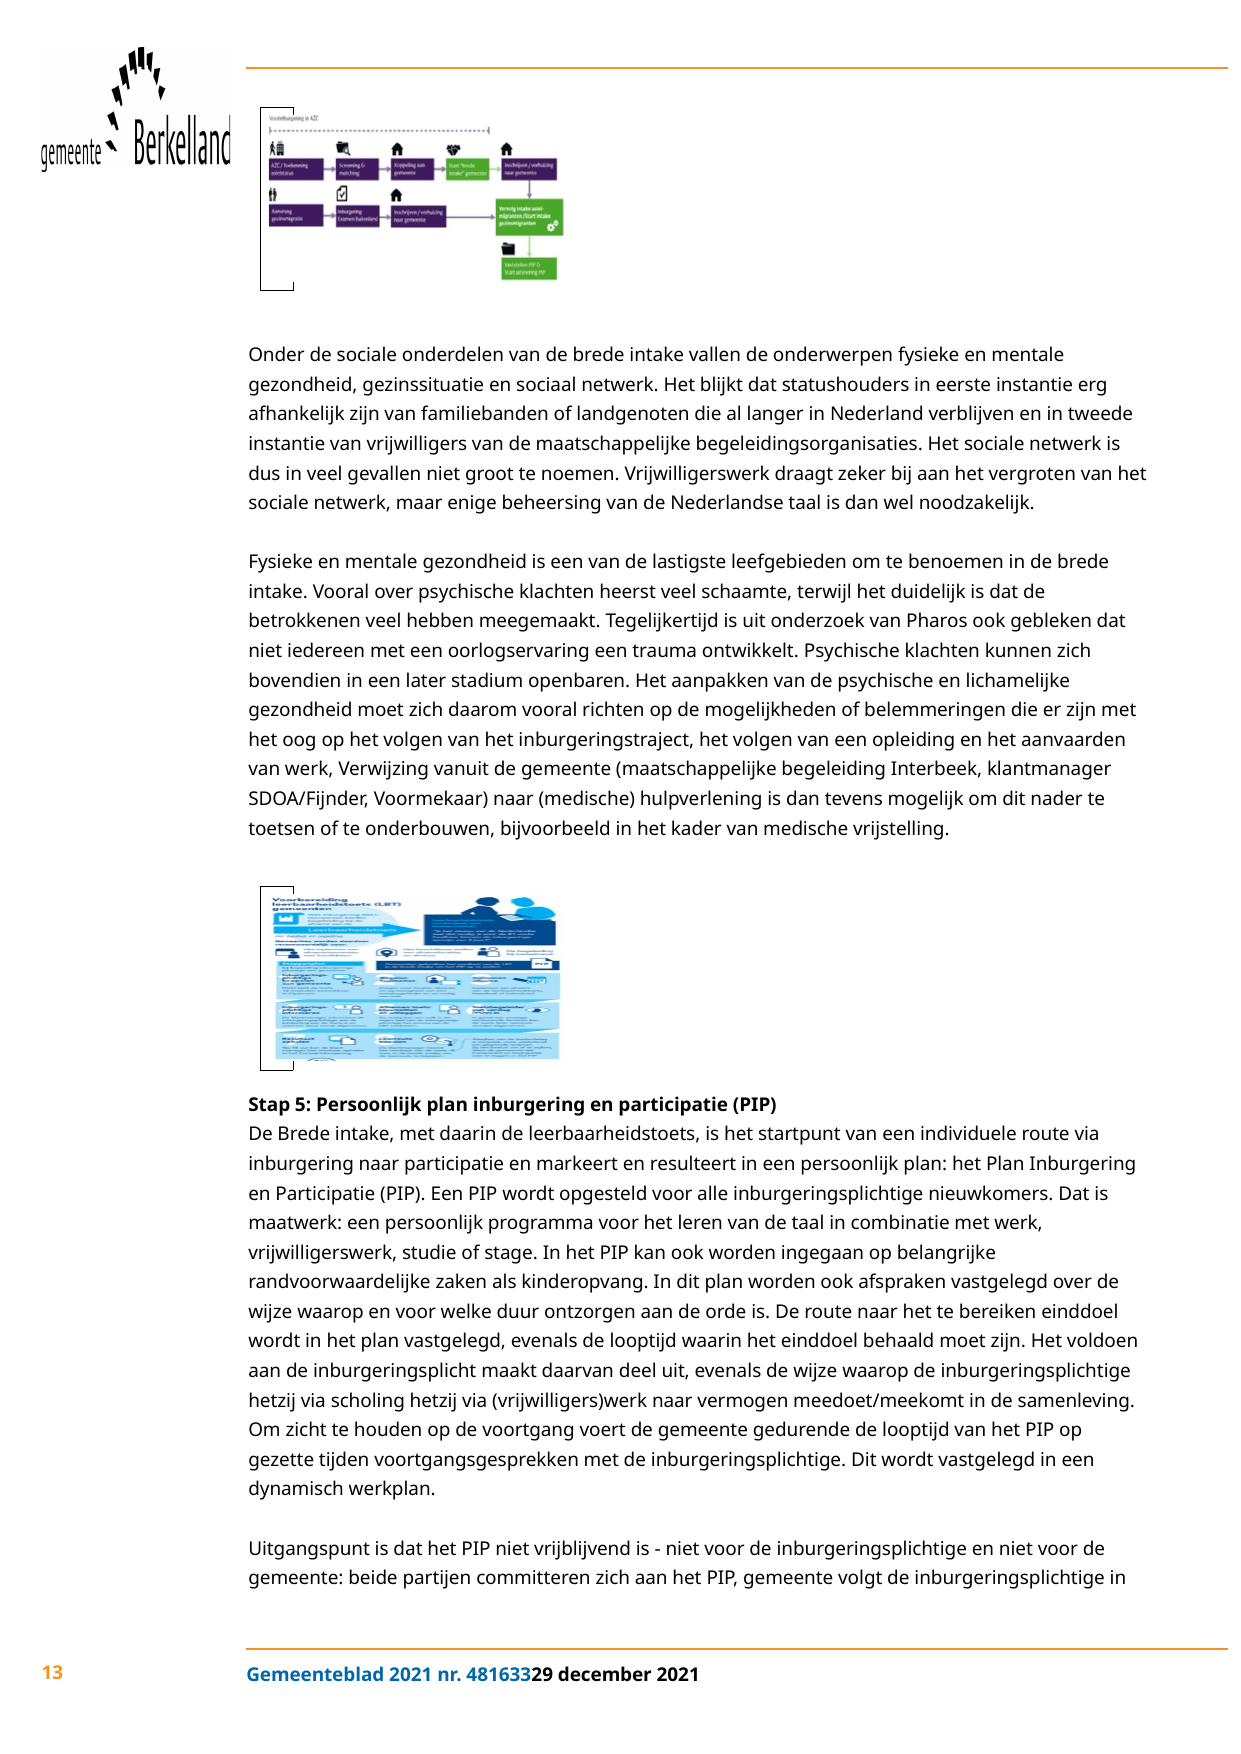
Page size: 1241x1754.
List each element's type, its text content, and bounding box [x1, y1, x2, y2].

text Fysieke en mentale gezondheid is een van de lastigste leefgebieden om te benoemen in de brede intake. Vooral over psychische klachten heerst veel schaamte, terwijl het duidelijk is dat de betrokkenen veel hebben meegemaakt. Tegelijkertijd is uit onderzoek van Pharos ook gebleken dat niet iedereen met een oorlogservaring een trauma ontwikkelt. Psychische klachten kunnen zich bovendien in een later stadium openbaren. Het aanpakken van de psychische en lichamelijke gezondheid moet zich daarom vooral richten op de mogelijkheden of belemmeringen die er zijn met het oog op het volgen van het inburgeringstraject, het volgen van een opleiding en het aanvaarden van werk, Verwijzing vanuit de gemeente (maatschappelijke begeleiding Interbeek, klantmanager SDOA/Fijnder, Voormekaar) naar (medische) hulpverlening is dan tevens mogelijk om dit nader te toetsen of te onderbouwen, bijvoorbeeld in het kader van medische vrijstelling. [248, 548, 1152, 841]
picture [268, 115, 565, 282]
text De Brede intake, met daarin de leerbaarheidstoets, is het startpunt van een individuele route via inburgering naar participatie en markeert en resulteert in een persoonlijk plan: het Plan Inburgering en Participatie (PIP). Een PIP wordt opgesteld voor alle inburgeringsplichtige nieuwkomers. Dat is maatwerk: een persoonlijk programma voor het leren van de taal in combinatie met werk, vrijwilligerswerk, studie of stage. In het PIP kan ook worden ingegaan op belangrijke randvoorwaardelijke zaken als kinderopvang. In dit plan worden ook afspraken vastgelegd over de wijze waarop en voor welke duur ontzorgen aan de orde is. De route naar het te bereiken einddoel wordt in het plan vastgelegd, evenals de looptijd waarin het einddoel behaald moet zijn. Het voldoen aan de inburgeringsplicht maakt daarvan deel uit, evenals de wijze waarop de inburgeringsplichtige hetzij via scholing hetzij via (vrijwilligers)werk naar vermogen meedoet/meekomt in de samenleving. Om zicht te houden op de voortgang voert de gemeente gedurende de looptijd van het PIP op gezette tijden voortgangsgesprekken met de inburgeringsplichtige. Dit wordt vastgelegd in een dynamisch werkplan. [248, 1121, 1152, 1501]
picture [268, 894, 565, 1061]
text Stap 5: Persoonlijk plan inburgering en participatie (PIP) [248, 1091, 1152, 1117]
text Uitgangspunt is dat het PIP niet vrijblijvend is - niet voor de inburgeringsplichtige en niet voor de gemeente: beide partijen committeren zich aan het PIP, gemeente volgt de inburgeringsplichtige in [248, 1535, 1152, 1590]
picture [41, 47, 231, 172]
text Onder de sociale onderdelen van de brede intake vallen de onderwerpen fysieke en mentale gezondheid, gezinssituatie en sociaal netwerk. Het blijkt dat statushouders in eerste instantie erg afhankelijk zijn van familiebanden of landgenoten die al langer in Nederland verblijven en in tweede instantie van vrijwilligers van de maatschappelijke begeleidingsorganisaties. Het sociale netwerk is dus in veel gevallen niet groot te noemen. Vrijwilligerswerk draagt zeker bij aan het vergroten van het sociale netwerk, maar enige beheersing van de Nederlandse taal is dan wel noodzakelijk. [248, 341, 1152, 515]
